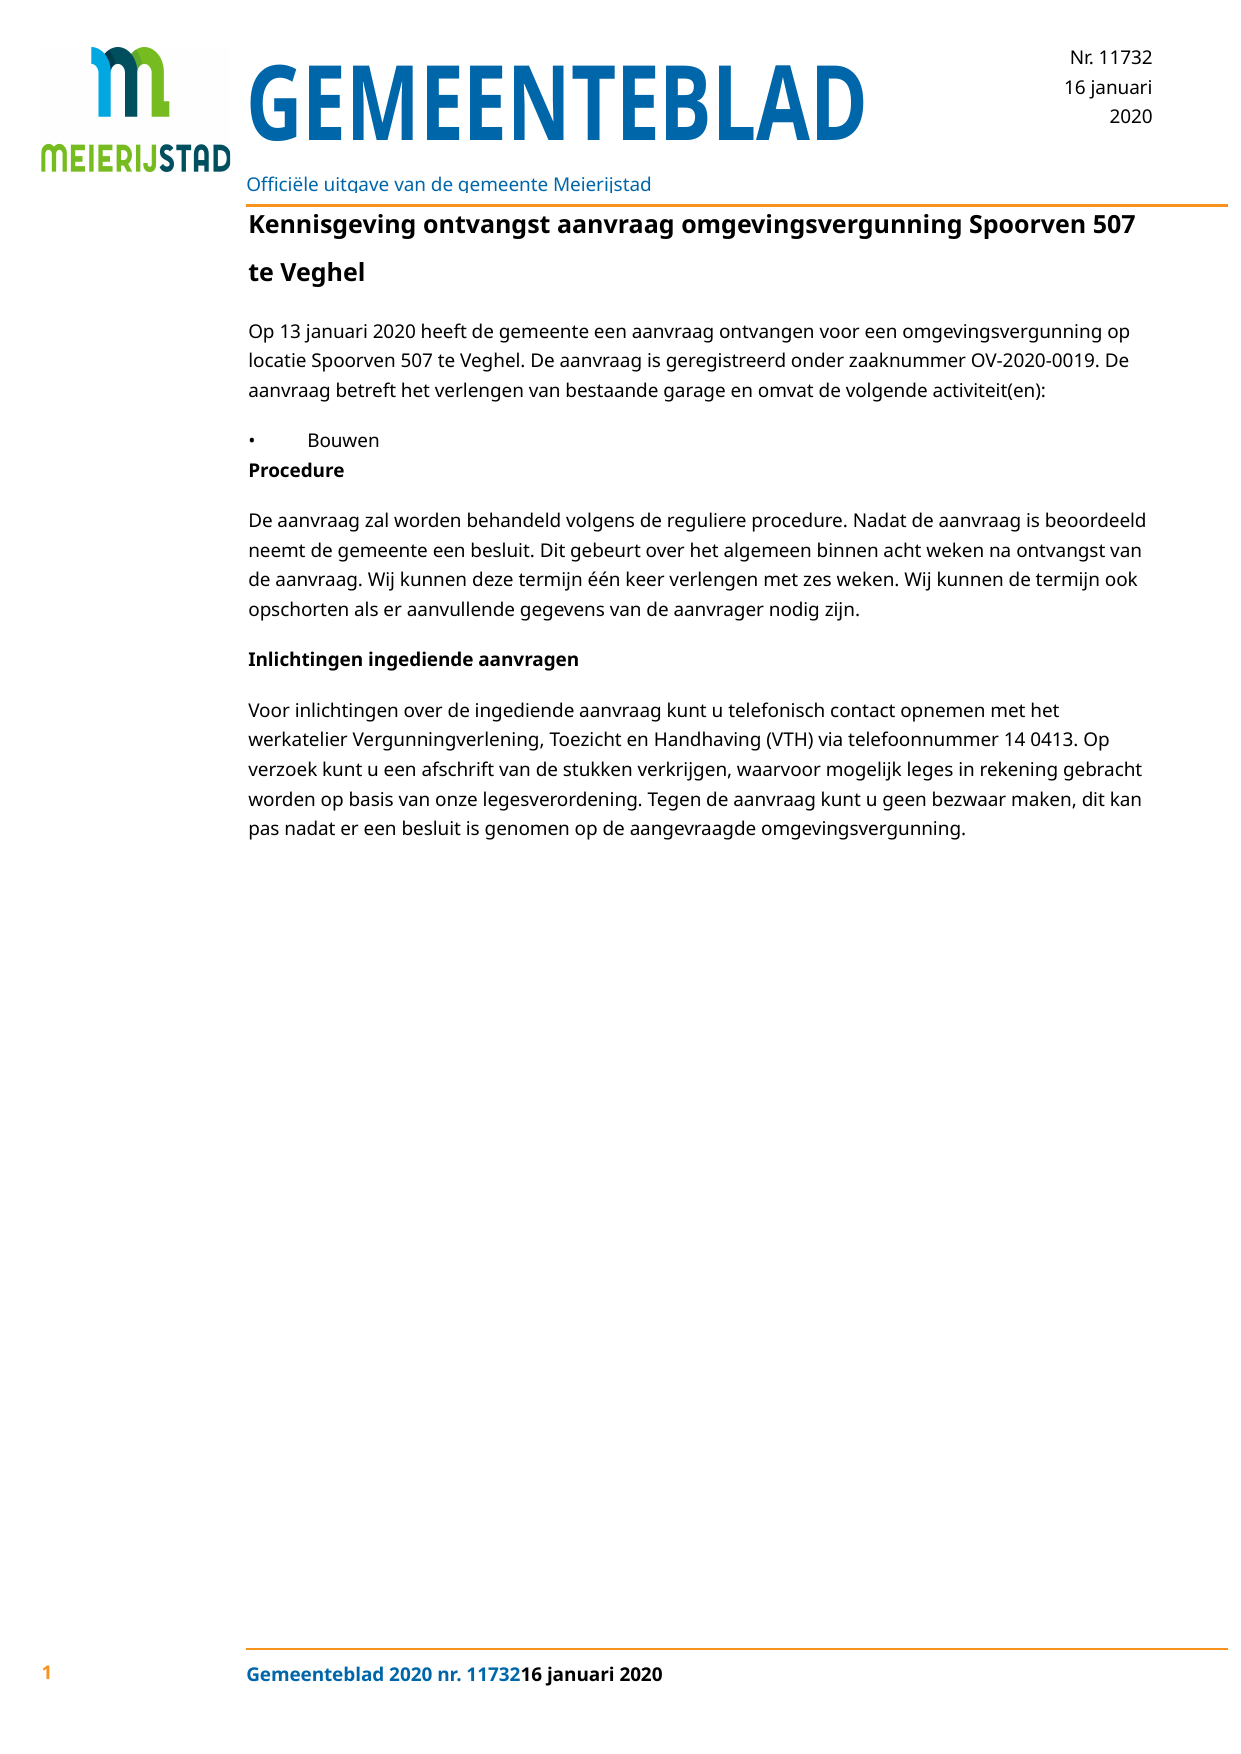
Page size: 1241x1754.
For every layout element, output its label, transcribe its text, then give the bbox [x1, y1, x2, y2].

text Op 13 januari 2020 heeft de gemeente een aanvraag ontvangen voor een omgevingsvergunning op locatie Spoorven 507 te Veghel. De aanvraag is geregistreerd onder zaaknummer OV-2020-0019. De aanvraag betreft het verlengen van bestaande garage en omvat de volgende activiteit(en): [248, 318, 1152, 403]
picture [41, 47, 231, 172]
list Bouwen [248, 427, 1152, 453]
text Inlichtingen ingediende aanvragen [248, 647, 1152, 672]
text Kennisgeving ontvangst aanvraag omgevingsvergunning Spoorven 507 te Veghel [248, 207, 1152, 288]
text De aanvraag zal worden behandeld volgens de reguliere procedure. Nadat de aanvraag is beoordeeld neemt de gemeente een besluit. Dit gebeurt over het algemeen binnen acht weken na ontvangst van de aanvraag. Wij kunnen deze termijn één keer verlengen met zes weken. Wij kunnen de termijn ook opschorten als er aanvullende gegevens van de aanvrager nodig zijn. [248, 507, 1152, 622]
text Procedure [248, 457, 1152, 483]
text Voor inlichtingen over de ingediende aanvraag kunt u telefonisch contact opnemen met het werkatelier Vergunningverlening, Toezicht en Handhaving (VTH) via telefoonnummer 14 0413. Op verzoek kunt u een afschrift van de stukken verkrijgen, waarvoor mogelijk leges in rekening gebracht worden op basis van onze legesverordening. Tegen de aanvraag kunt u geen bezwaar maken, dit kan pas nadat er een besluit is genomen op de aangevraagde omgevingsvergunning. [248, 697, 1152, 841]
